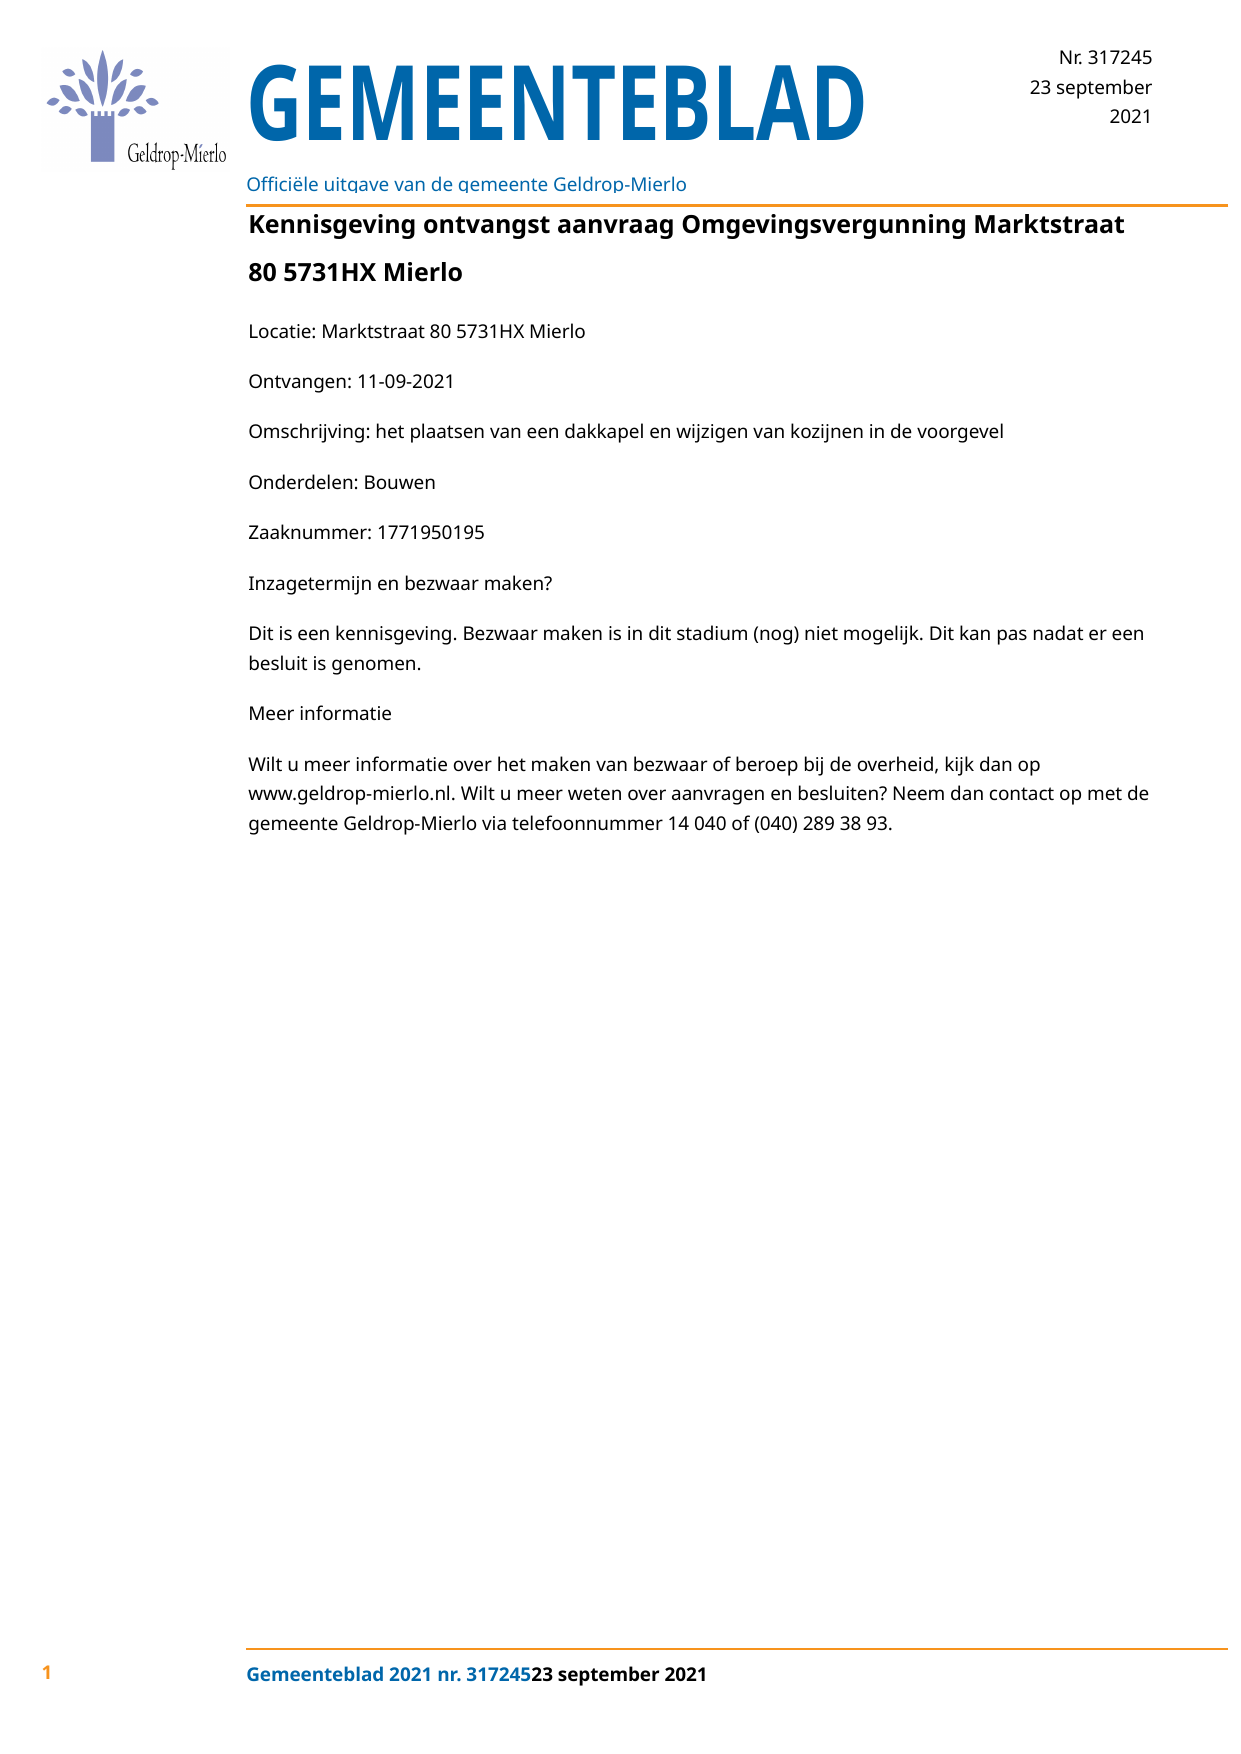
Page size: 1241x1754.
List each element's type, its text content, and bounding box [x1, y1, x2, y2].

text Omschrijving: het plaatsen van een dakkapel en wijzigen van kozijnen in de voorgevel [248, 419, 1152, 444]
text Kennisgeving ontvangst aanvraag Omgevingsvergunning Marktstraat 80 5731HX Mierlo [248, 207, 1152, 288]
picture [41, 47, 231, 172]
text Inzagetermijn en bezwaar maken? [248, 570, 1152, 596]
text Meer informatie [248, 700, 1152, 726]
text Wilt u meer informatie over het maken van bezwaar of beroep bij de overheid, kijk dan op www.geldrop-mierlo.nl. Wilt u meer weten over aanvragen en besluiten? Neem dan contact op met de gemeente Geldrop-Mierlo via telefoonnummer 14 040 of (040) 289 38 93. [248, 751, 1152, 836]
text Onderdelen: Bouwen [248, 469, 1152, 495]
text Ontvangen: 11-09-2021 [248, 368, 1152, 394]
text Locatie: Marktstraat 80 5731HX Mierlo [248, 318, 1152, 344]
text Dit is een kennisgeving. Bezwaar maken is in dit stadium (nog) niet mogelijk. Dit kan pas nadat er een besluit is genomen. [248, 620, 1152, 676]
text Zaaknummer: 1771950195 [248, 519, 1152, 545]
